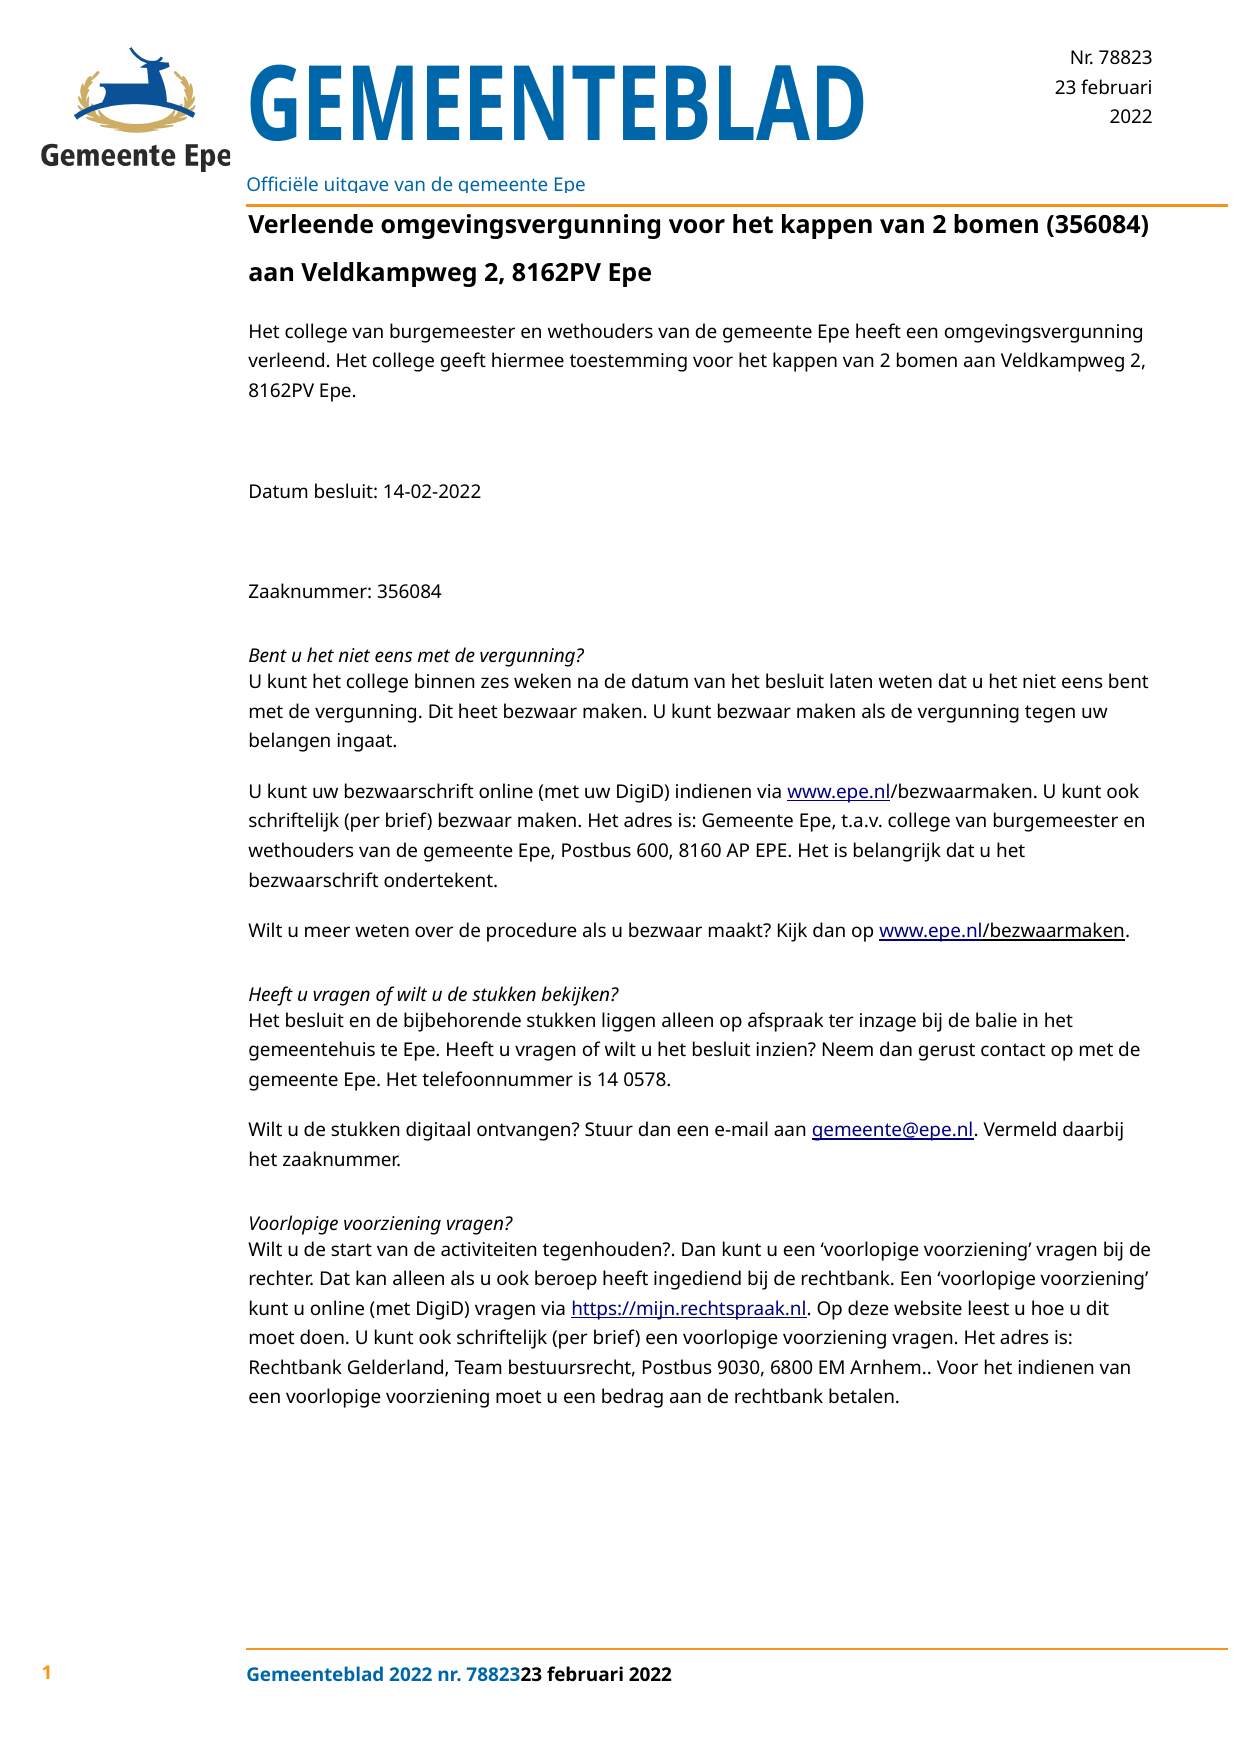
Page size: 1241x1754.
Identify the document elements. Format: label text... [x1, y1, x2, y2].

text Het besluit en de bijbehorende stukken liggen alleen op afspraak ter inzage bij de balie in het gemeentehuis te Epe. Heeft u vragen of wilt u het besluit inzien? Neem dan gerust contact op met de gemeente Epe. Het telefoonnummer is 14 0578. [248, 1007, 1152, 1092]
text Wilt u de start van de activiteiten tegenhouden?. Dan kunt u een ‘voorlopige voorziening’ vragen bij de rechter. Dat kan alleen als u ook beroep heeft ingediend bij de rechtbank. Een ‘voorlopige voorziening’ kunt u online (met DigiD) vragen via https://mijn.rechtspraak.nl. Op deze website leest u hoe u dit moet doen. U kunt ook schriftelijk (per brief) een voorlopige voorziening vragen. Het adres is: Rechtbank Gelderland, Team bestuursrecht, Postbus 9030, 6800 EM Arnhem.. Voor het indienen van een voorlopige voorziening moet u een bedrag aan de rechtbank betalen. [248, 1236, 1152, 1409]
text U kunt uw bezwaarschrift online (met uw DigiD) indienen via www.epe.nl/bezwaarmaken. U kunt ook schriftelijk (per brief) bezwaar maken. Het adres is: Gemeente Epe, t.a.v. college van burgemeester en wethouders van de gemeente Epe, Postbus 600, 8160 AP EPE. Het is belangrijk dat u het bezwaarschrift ondertekent. [248, 778, 1152, 892]
text Heeft u vragen of wilt u de stukken bekijken? [248, 981, 1152, 1007]
text Voorlopige voorziening vragen? [248, 1210, 1152, 1236]
text Verleende omgevingsvergunning voor het kappen van 2 bomen (356084) aan Veldkampweg 2, 8162PV Epe [248, 207, 1152, 288]
text Bent u het niet eens met de vergunning? [248, 643, 1152, 668]
text U kunt het college binnen zes weken na de datum van het besluit laten weten dat u het niet eens bent met de vergunning. Dit heet bezwaar maken. U kunt bezwaar maken als de vergunning tegen uw belangen ingaat. [248, 668, 1152, 753]
text Datum besluit: 14-02-2022 [248, 478, 1152, 504]
text Wilt u meer weten over de procedure als u bezwaar maakt? Kijk dan op www.epe.nl/bezwaarmaken. [248, 917, 1152, 943]
text Zaaknummer: 356084 [248, 579, 1152, 604]
picture [41, 47, 231, 172]
text Wilt u de stukken digitaal ontvangen? Stuur dan een e-mail aan gemeente@epe.nl. Vermeld daarbij het zaaknummer. [248, 1116, 1152, 1172]
text Het college van burgemeester en wethouders van de gemeente Epe heeft een omgevingsvergunning verleend. Het college geeft hiermee toestemming voor het kappen van 2 bomen aan Veldkampweg 2, 8162PV Epe. [248, 318, 1152, 403]
